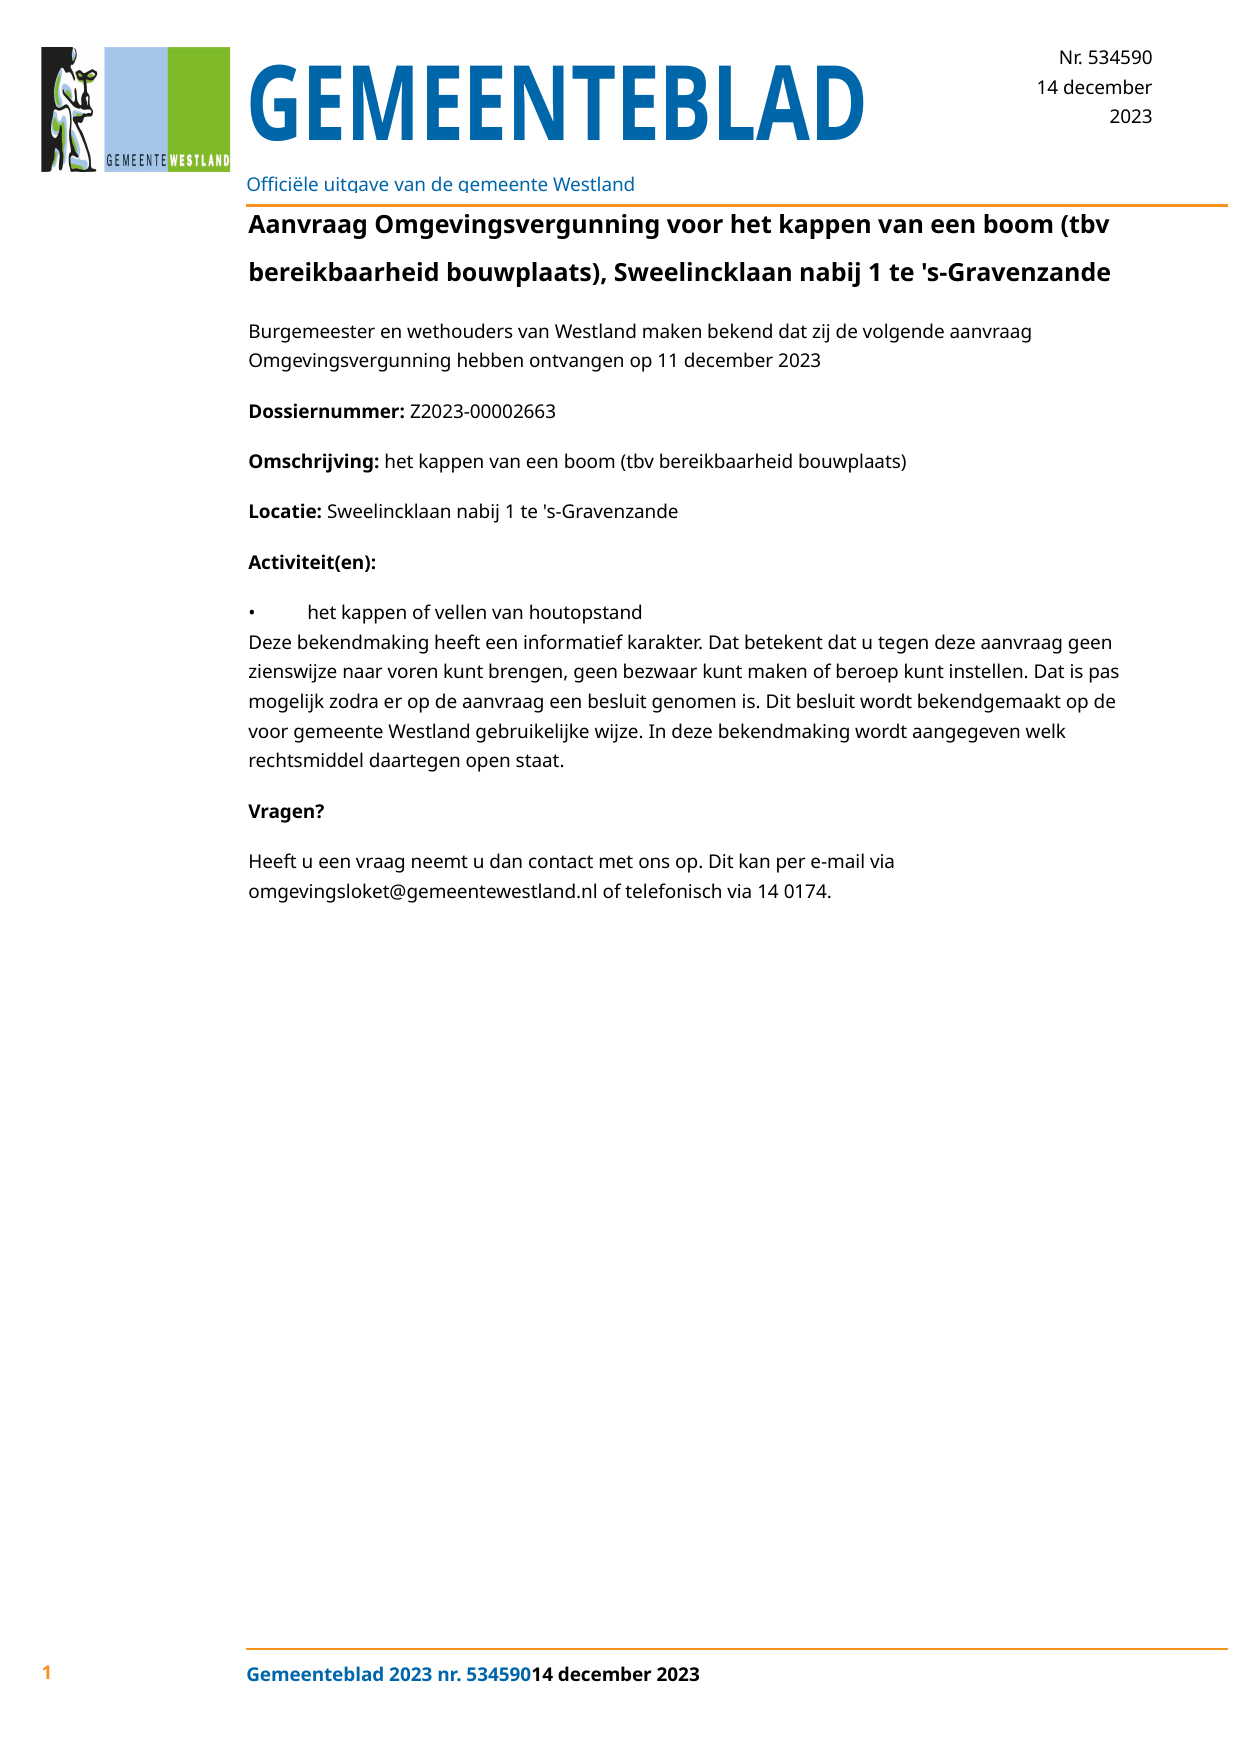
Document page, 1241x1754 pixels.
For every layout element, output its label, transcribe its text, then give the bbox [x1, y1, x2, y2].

text Omschrijving: het kappen van een boom (tbv bereikbaarheid bouwplaats) [248, 448, 1152, 474]
text Activiteit(en): [248, 549, 1152, 575]
text Deze bekendmaking heeft een informatief karakter. Dat betekent dat u tegen deze aanvraag geen zienswijze naar voren kunt brengen, geen bezwaar kunt maken of beroep kunt instellen. Dat is pas mogelijk zodra er op de aanvraag een besluit genomen is. Dit besluit wordt bekendgemaakt op de voor gemeente Westland gebruikelijke wijze. In deze bekendmaking wordt aangegeven welk rechtsmiddel daartegen open staat. [248, 629, 1152, 773]
text Burgemeester en wethouders van Westland maken bekend dat zij de volgende aanvraag Omgevingsvergunning hebben ontvangen op 11 december 2023 [248, 318, 1152, 373]
list het kappen of vellen van houtopstand [248, 599, 1152, 625]
text Locatie: Sweelincklaan nabij 1 te 's-Gravenzande [248, 499, 1152, 524]
text Heeft u een vraag neemt u dan contact met ons op. Dit kan per e-mail via omgevingsloket@gemeentewestland.nl of telefonisch via 14 0174. [248, 848, 1152, 904]
picture [41, 47, 231, 172]
text Dossiernummer: Z2023-00002663 [248, 398, 1152, 424]
text Vragen? [248, 798, 1152, 824]
text Aanvraag Omgevingsvergunning voor het kappen van een boom (tbv bereikbaarheid bouwplaats), Sweelincklaan nabij 1 te 's-Gravenzande [248, 207, 1152, 288]
